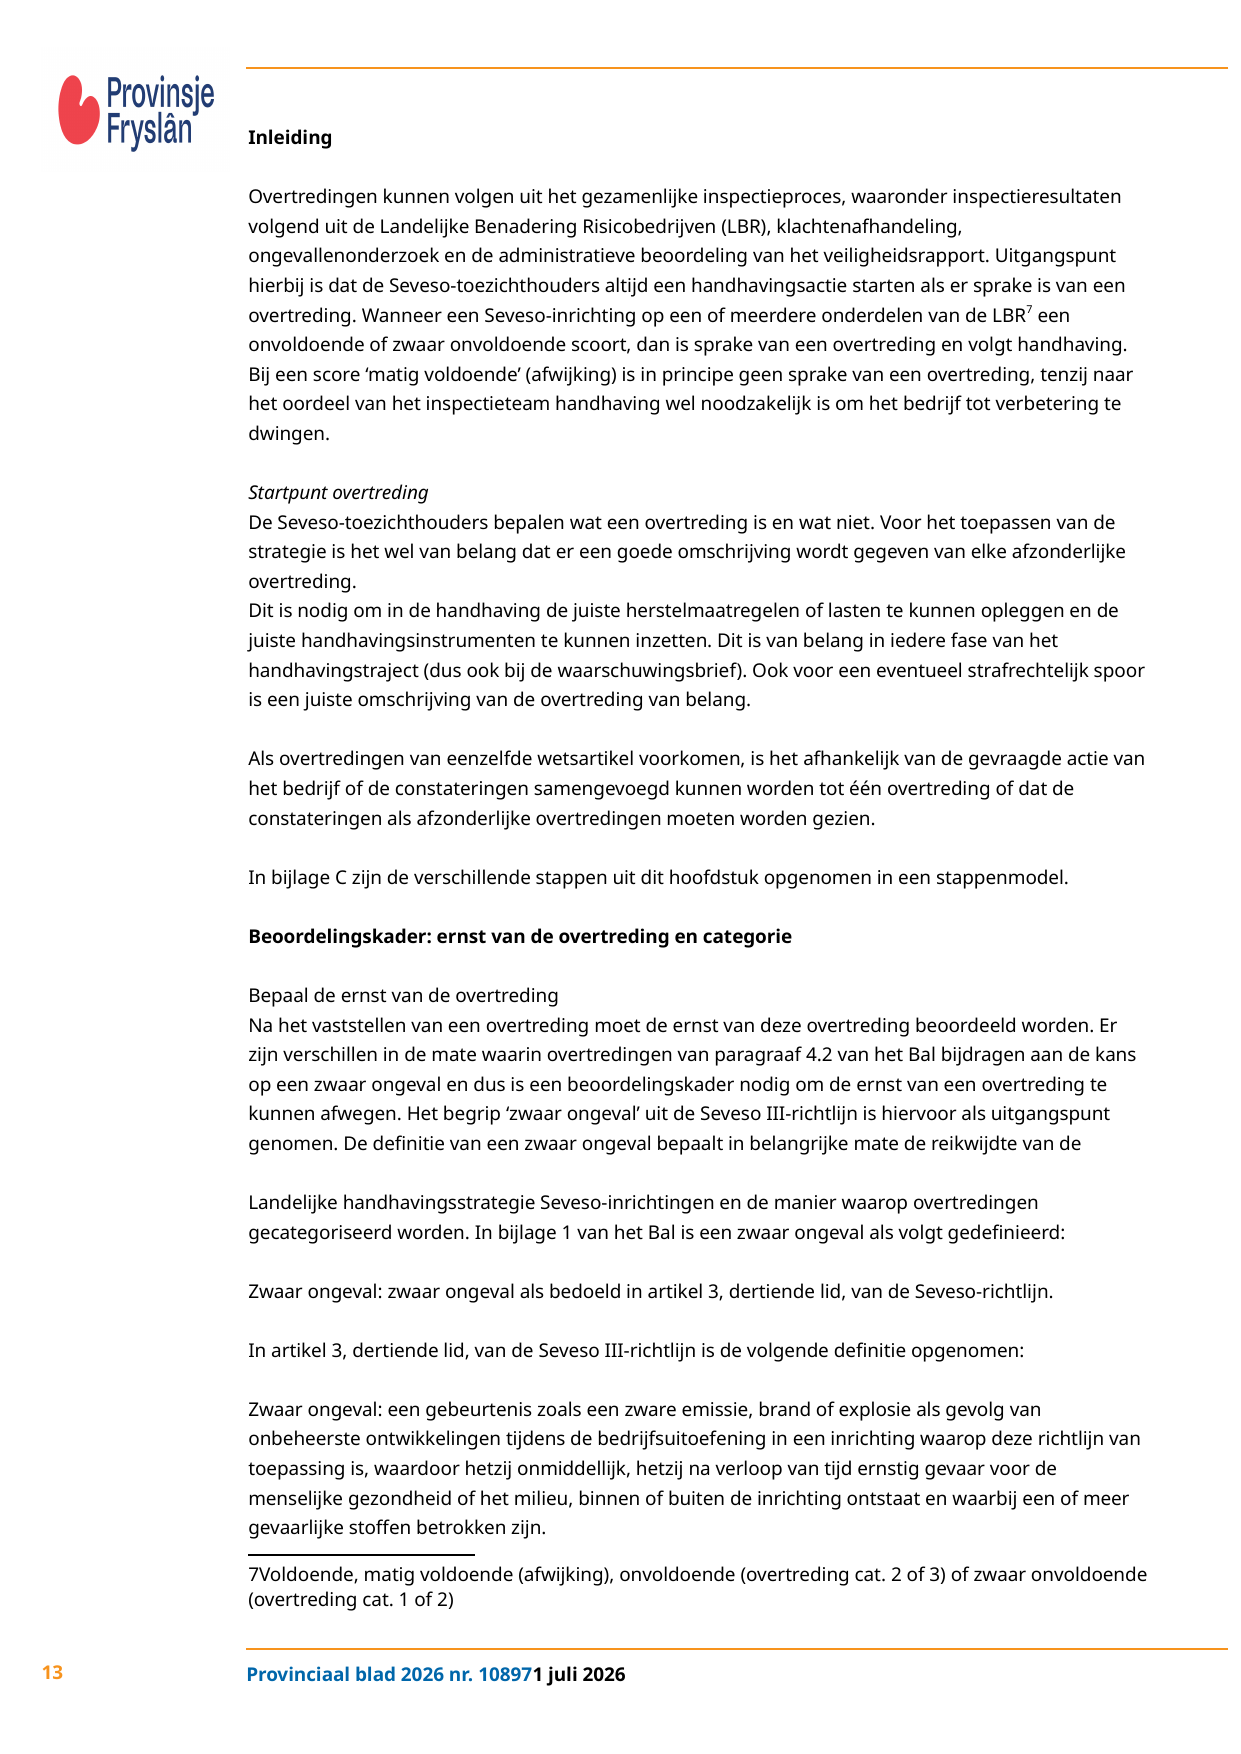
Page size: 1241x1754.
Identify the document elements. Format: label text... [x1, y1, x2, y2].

text Landelijke handhavingsstrategie Seveso-inrichtingen en de manier waarop overtredingen gecategoriseerd worden. In bijlage 1 van het Bal is een zwaar ongeval als volgt gedefinieerd: [248, 1189, 1152, 1245]
text Startpunt overtreding [248, 479, 1152, 505]
table_header Zwaar ongeval: een gebeurtenis zoals een zware emissie, brand of explosie als gevolg van onbeheerste ontwikkelingen tijdens de bedrijfsuitoefening in een inrichting waarop deze richtlijn van toepassing is, waardoor hetzij onmiddellijk, hetzij na verloop van tijd ernstig gevaar voor de menselijke gezondheid of het milieu, binnen of buiten de inrichting ontstaat en waarbij een of meer gevaarlijke stoffen betrokken zijn. [248, 1396, 1152, 1540]
text In bijlage C zijn de verschillende stappen uit dit hoofdstuk opgenomen in een stappenmodel. [248, 864, 1152, 890]
text In artikel 3, dertiende lid, van de Seveso III-richtlijn is de volgende definitie opgenomen: [248, 1337, 1152, 1362]
text Voldoende, matig voldoende (afwijking), onvoldoende (overtreding cat. 2 of 3) of zwaar onvoldoende (overtreding cat. 1 of 2) [248, 1561, 1152, 1612]
text Bepaal de ernst van de overtreding [248, 982, 1152, 1008]
text Beoordelingskader: ernst van de overtreding en categorie [248, 923, 1152, 949]
text Overtredingen kunnen volgen uit het gezamenlijke inspectieproces, waaronder inspectieresultaten volgend uit de Landelijke Benadering Risicobedrijven (LBR), klachtenafhandeling, ongevallenonderzoek en de administratieve beoordeling van het veiligheidsrapport. Uitgangspunt hierbij is dat de Seveso-toezichthouders altijd een handhavingsactie starten als er sprake is van een overtreding. Wanneer een Seveso-inrichting op een of meerdere onderdelen van de LBR een onvoldoende of zwaar onvoldoende scoort, dan is sprake van een overtreding en volgt handhaving. Bij een score ‘matig voldoende’ (afwijking) is in principe geen sprake van een overtreding, tenzij naar het oordeel van het inspectieteam handhaving wel noodzakelijk is om het bedrijf tot verbetering te dwingen. [248, 183, 1152, 446]
table_header Zwaar ongeval: zwaar ongeval als bedoeld in artikel 3, dertiende lid, van de Seveso-richtlijn. [248, 1278, 1152, 1304]
text De Seveso-toezichthouders bepalen wat een overtreding is en wat niet. Voor het toepassen van de strategie is het wel van belang dat er een goede omschrijving wordt gegeven van elke afzonderlijke overtreding. [248, 509, 1152, 594]
text Dit is nodig om in de handhaving de juiste herstelmaatregelen of lasten te kunnen opleggen en de juiste handhavingsinstrumenten te kunnen inzetten. Dit is van belang in iedere fase van het handhavingstraject (dus ook bij de waarschuwingsbrief). Ook voor een eventueel strafrechtelijk spoor is een juiste omschrijving van de overtreding van belang. [248, 598, 1152, 712]
text Als overtredingen van eenzelfde wetsartikel voorkomen, is het afhankelijk van de gevraagde actie van het bedrijf of de constateringen samengevoegd kunnen worden tot één overtreding of dat de constateringen als afzonderlijke overtredingen moeten worden gezien. [248, 746, 1152, 831]
picture [41, 47, 231, 172]
text Na het vaststellen van een overtreding moet de ernst van deze overtreding beoordeeld worden. Er zijn verschillen in de mate waarin overtredingen van paragraaf 4.2 van het Bal bijdragen aan de kans op een zwaar ongeval en dus is een beoordelingskader nodig om de ernst van een overtreding te kunnen afwegen. Het begrip ‘zwaar ongeval’ uit de Seveso III-richtlijn is hiervoor als uitgangspunt genomen. De definitie van een zwaar ongeval bepaalt in belangrijke mate de reikwijdte van de [248, 1012, 1152, 1156]
text Inleiding [248, 124, 1152, 150]
